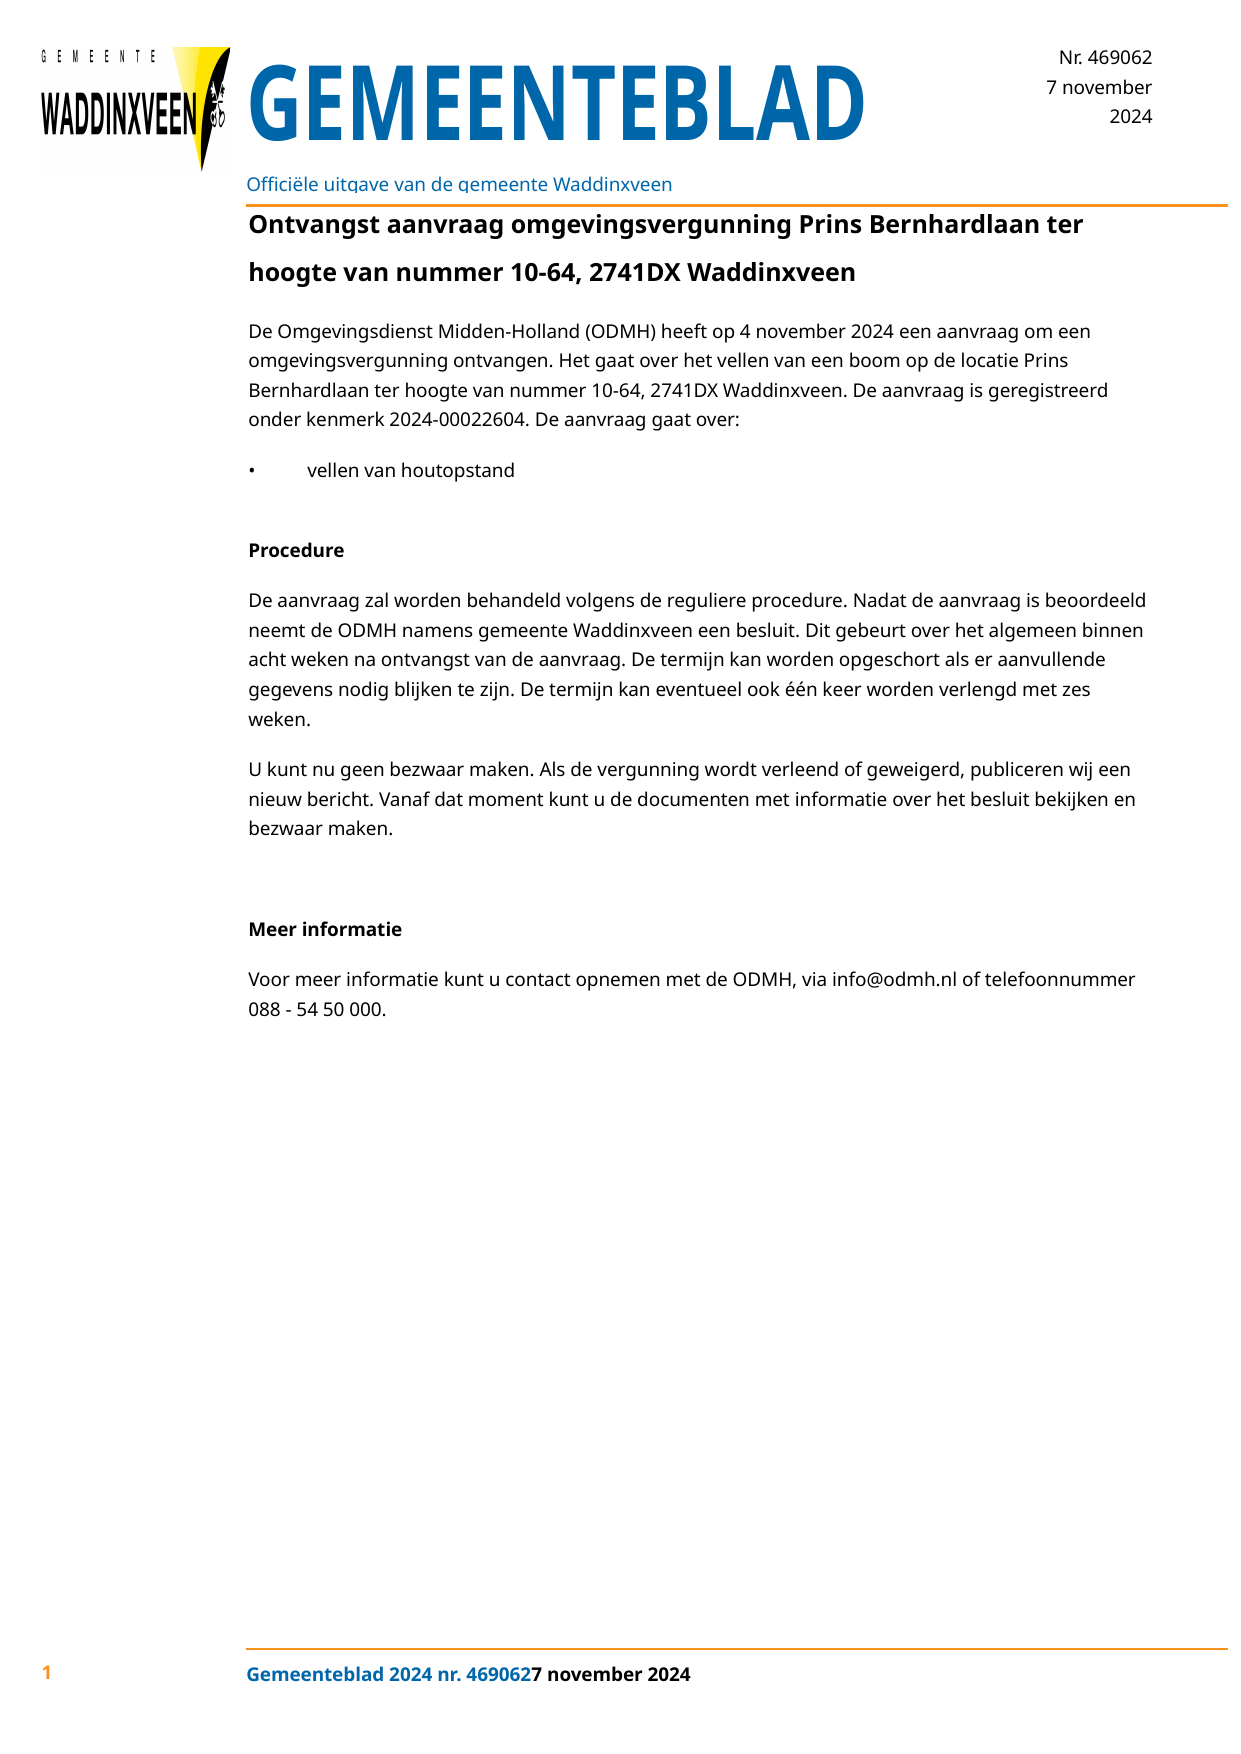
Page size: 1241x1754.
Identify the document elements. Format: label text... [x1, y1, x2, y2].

text Voor meer informatie kunt u contact opnemen met de ODMH, via info@odmh.nl of telefoonnummer 088 - 54 50 000. [248, 967, 1152, 1022]
picture [41, 47, 231, 172]
text Ontvangst aanvraag omgevingsvergunning Prins Bernhardlaan ter hoogte van nummer 10-64, 2741DX Waddinxveen [248, 207, 1152, 288]
text De aanvraag zal worden behandeld volgens de reguliere procedure. Nadat de aanvraag is beoordeeld neemt de ODMH namens gemeente Waddinxveen een besluit. Dit gebeurt over het algemeen binnen acht weken na ontvangst van de aanvraag. De termijn kan worden opgeschort als er aanvullende gegevens nodig blijken te zijn. De termijn kan eventueel ook één keer worden verlengd met zes weken. [248, 587, 1152, 732]
text U kunt nu geen bezwaar maken. Als de vergunning wordt verleend of geweigerd, publiceren wij een nieuw bericht. Vanaf dat moment kunt u de documenten met informatie over het besluit bekijken en bezwaar maken. [248, 756, 1152, 841]
text Meer informatie [248, 916, 1152, 942]
text De Omgevingsdienst Midden-Holland (ODMH) heeft op 4 november 2024 een aanvraag om een omgevingsvergunning ontvangen. Het gaat over het vellen van een boom op de locatie Prins Bernhardlaan ter hoogte van nummer 10-64, 2741DX Waddinxveen. De aanvraag is geregistreerd onder kenmerk 2024-00022604. De aanvraag gaat over: [248, 318, 1152, 432]
text Procedure [248, 537, 1152, 563]
list vellen van houtopstand [248, 457, 1152, 483]
